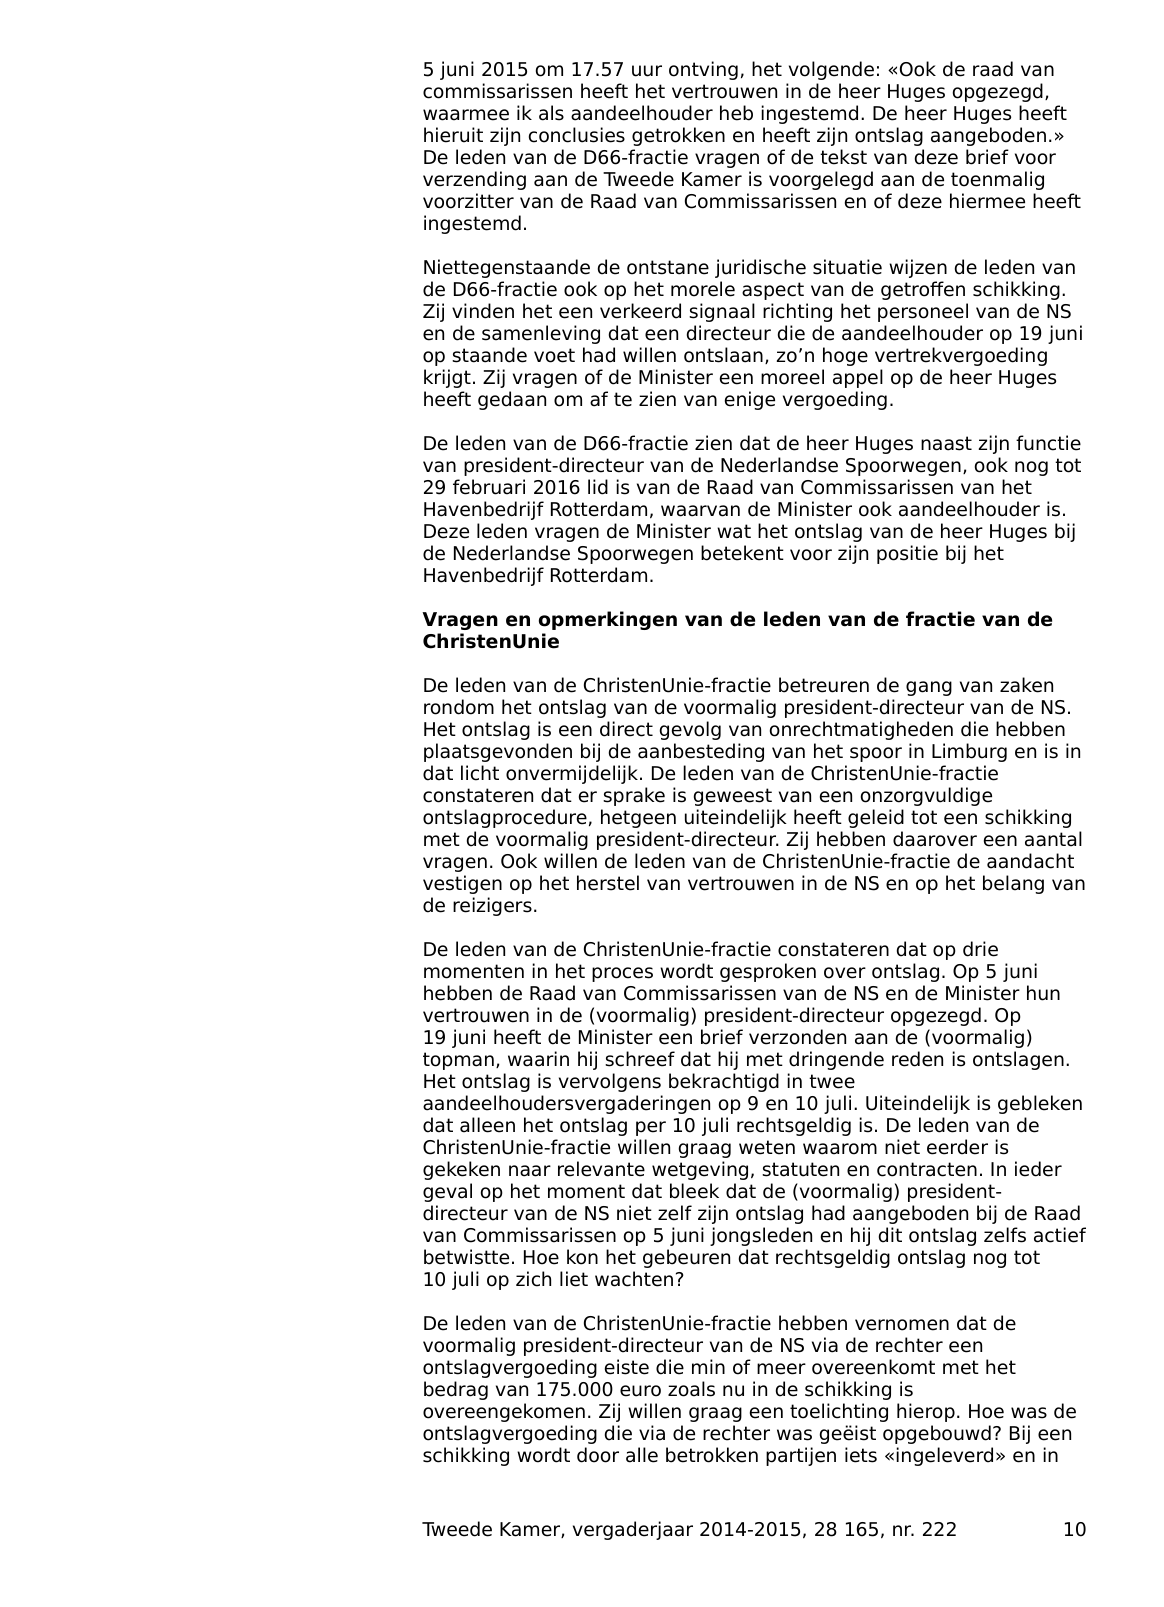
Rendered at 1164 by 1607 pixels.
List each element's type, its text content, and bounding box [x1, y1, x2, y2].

text De leden van de ChristenUnie-fractie constateren dat op drie momenten in het proces wordt gesproken over ontslag. Op 5 juni hebben de Raad van Commissarissen van de NS en de Minister hun vertrouwen in de (voormalig) president-directeur opgezegd. Op 19 juni heeft de Minister een brief verzonden aan de (voormalig) topman, waarin hij schreef dat hij met dringende reden is ontslagen. Het ontslag is vervolgens bekrachtigd in twee aandeelhoudersvergaderingen op 9 en 10 juli. Uiteindelijk is gebleken dat alleen het ontslag per 10 juli rechtsgeldig is. De leden van de ChristenUnie-fractie willen graag weten waarom niet eerder is gekeken naar relevante wetgeving, statuten en contracten. In ieder geval op het moment dat bleek dat de (voormalig) president-directeur van de NS niet zelf zijn ontslag had aangeboden bij de Raad van Commissarissen op 5 juni jongsleden en hij dit ontslag zelfs actief betwistte. Hoe kon het gebeuren dat rechtsgeldig ontslag nog tot 10 juli op zich liet wachten? [422, 939, 1087, 1291]
text 5 juni 2015 om 17.57 uur ontving, het volgende: «Ook de raad van commissarissen heeft het vertrouwen in de heer Huges opgezegd, waarmee ik als aandeelhouder heb ingestemd. De heer Huges heeft hieruit zijn conclusies getrokken en heeft zijn ontslag aangeboden.» De leden van de D66-fractie vragen of de tekst van deze brief voor verzending aan de Tweede Kamer is voorgelegd aan de toenmalig voorzitter van de Raad van Commissarissen en of deze hiermee heeft ingestemd. [422, 59, 1087, 235]
text De leden van de ChristenUnie-fractie betreuren de gang van zaken rondom het ontslag van de voormalig president-directeur van de NS. Het ontslag is een direct gevolg van onrechtmatigheden die hebben plaatsgevonden bij de aanbesteding van het spoor in Limburg en is in dat licht onvermijdelijk. De leden van de ChristenUnie-fractie constateren dat er sprake is geweest van een onzorgvuldige ontslagprocedure, hetgeen uiteindelijk heeft geleid tot een schikking met de voormalig president-directeur. Zij hebben daarover een aantal vragen. Ook willen de leden van de ChristenUnie-fractie de aandacht vestigen op het herstel van vertrouwen in de NS en op het belang van de reizigers. [422, 675, 1087, 917]
text De leden van de D66-fractie zien dat de heer Huges naast zijn functie van president-directeur van de Nederlandse Spoorwegen, ook nog tot 29 februari 2016 lid is van de Raad van Commissarissen van het Havenbedrijf Rotterdam, waarvan de Minister ook aandeelhouder is. Deze leden vragen de Minister wat het ontslag van de heer Huges bij de Nederlandse Spoorwegen betekent voor zijn positie bij het Havenbedrijf Rotterdam. [422, 433, 1087, 587]
subtitle Vragen en opmerkingen van de leden van de fractie van de ChristenUnie [422, 609, 1087, 653]
text De leden van de ChristenUnie-fractie hebben vernomen dat de voormalig president-directeur van de NS via de rechter een ontslagvergoeding eiste die min of meer overeenkomt met het bedrag van 175.000 euro zoals nu in de schikking is overeengekomen. Zij willen graag een toelichting hierop. Hoe was de ontslagvergoeding die via de rechter was geëist opgebouwd? Bij een schikking wordt door alle betrokken partijen iets «ingeleverd» en in [422, 1313, 1087, 1467]
text Niettegenstaande de ontstane juridische situatie wijzen de leden van de D66-fractie ook op het morele aspect van de getroffen schikking. Zij vinden het een verkeerd signaal richting het personeel van de NS en de samenleving dat een directeur die de aandeelhouder op 19 juni op staande voet had willen ontslaan, zo’n hoge vertrekvergoeding krijgt. Zij vragen of de Minister een moreel appel op de heer Huges heeft gedaan om af te zien van enige vergoeding. [422, 257, 1087, 411]
